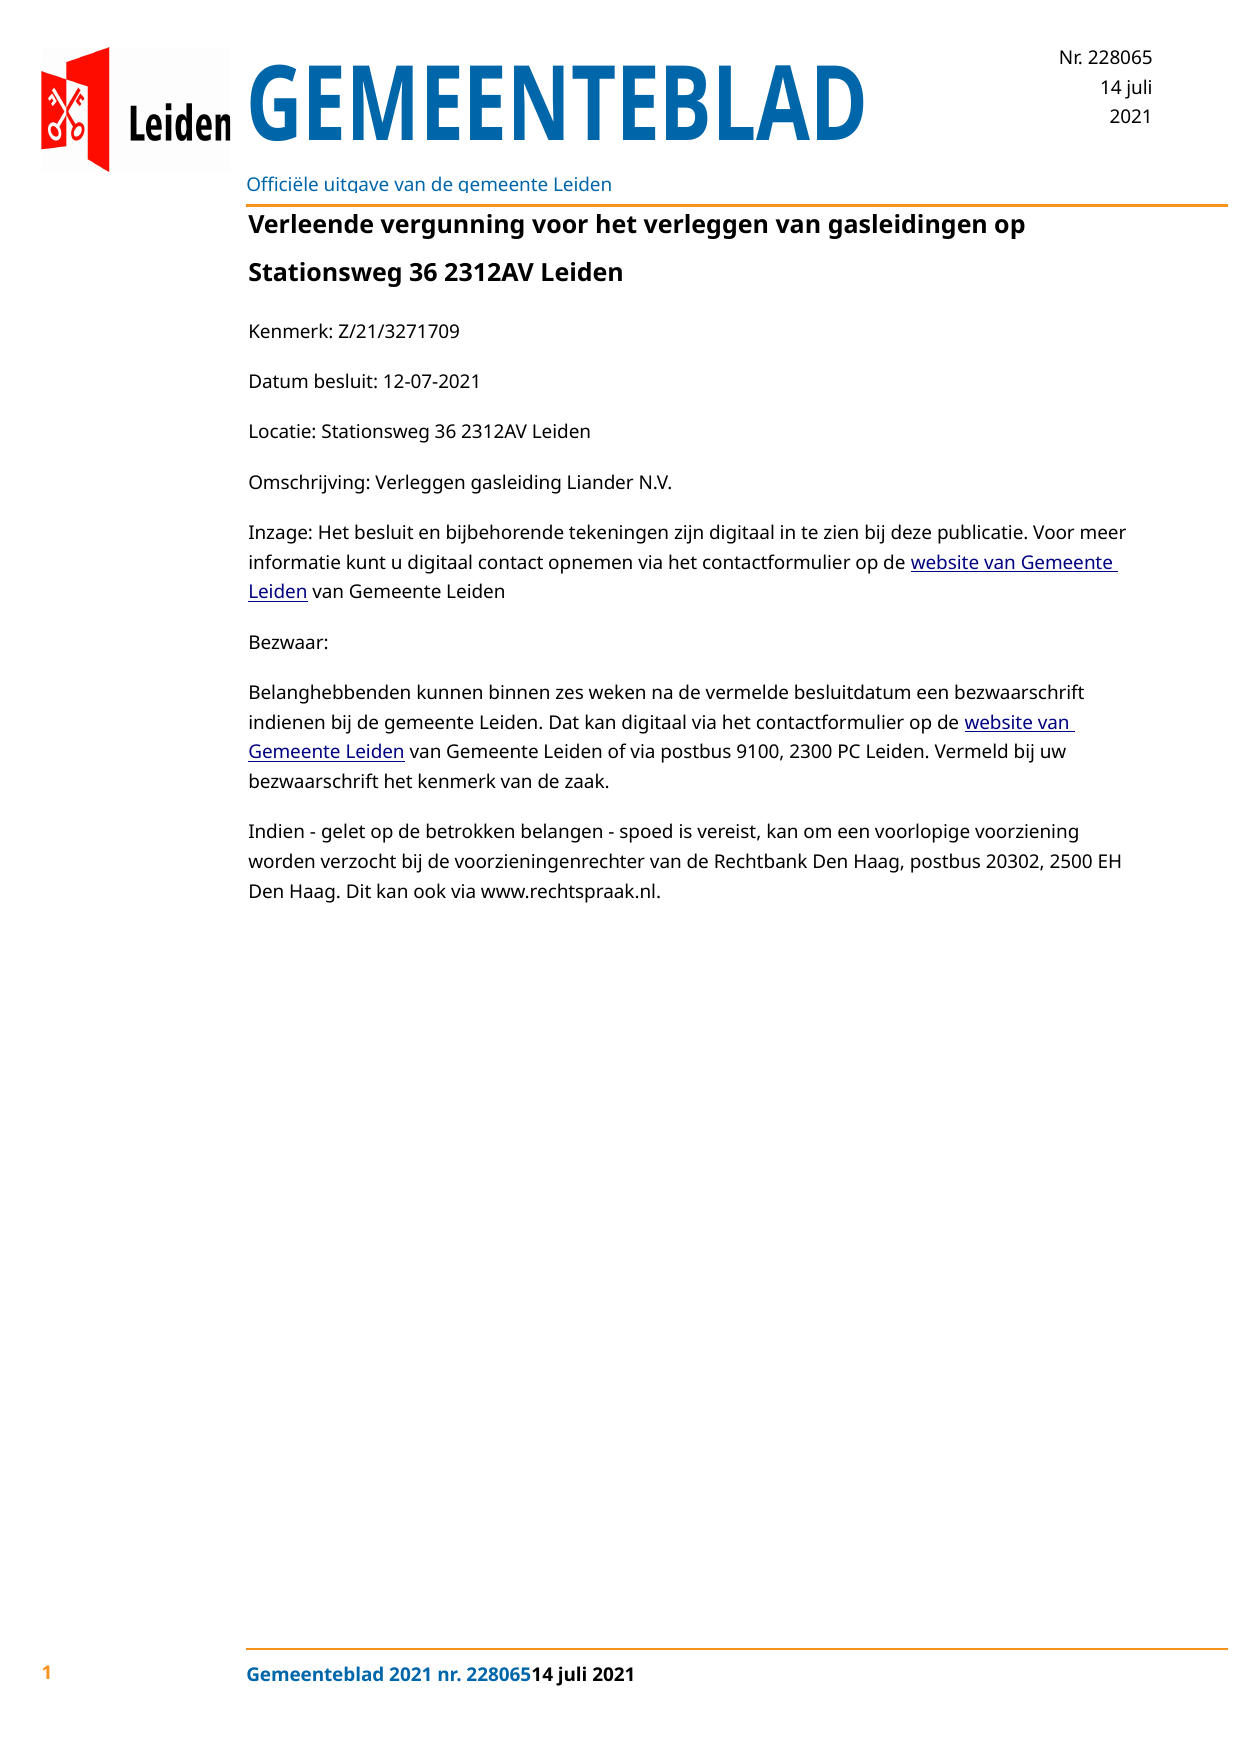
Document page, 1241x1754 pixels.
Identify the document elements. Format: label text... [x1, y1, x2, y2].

picture [41, 47, 231, 172]
text Belanghebbenden kunnen binnen zes weken na de vermelde besluitdatum een bezwaarschrift indienen bij de gemeente Leiden. Dat kan digitaal via het contactformulier op de website van Gemeente Leiden van Gemeente Leiden of via postbus 9100, 2300 PC Leiden. Vermeld bij uw bezwaarschrift het kenmerk van de zaak. [248, 679, 1152, 794]
text Bezwaar: [248, 629, 1152, 655]
text Inzage: Het besluit en bijbehorende tekeningen zijn digitaal in te zien bij deze publicatie. Voor meer informatie kunt u digitaal contact opnemen via het contactformulier op de website van Gemeente Leiden van Gemeente Leiden [248, 519, 1152, 604]
text Omschrijving: Verleggen gasleiding Liander N.V. [248, 469, 1152, 495]
text Verleende vergunning voor het verleggen van gasleidingen op Stationsweg 36 2312AV Leiden [248, 207, 1152, 288]
text Kenmerk: Z/21/3271709 [248, 318, 1152, 344]
text Indien - gelet op de betrokken belangen - spoed is vereist, kan om een voorlopige voorziening worden verzocht bij de voorzieningenrechter van de Rechtbank Den Haag, postbus 20302, 2500 EH Den Haag. Dit kan ook via www.rechtspraak.nl. [248, 819, 1152, 904]
text Locatie: Stationsweg 36 2312AV Leiden [248, 419, 1152, 444]
text Datum besluit: 12-07-2021 [248, 368, 1152, 394]
